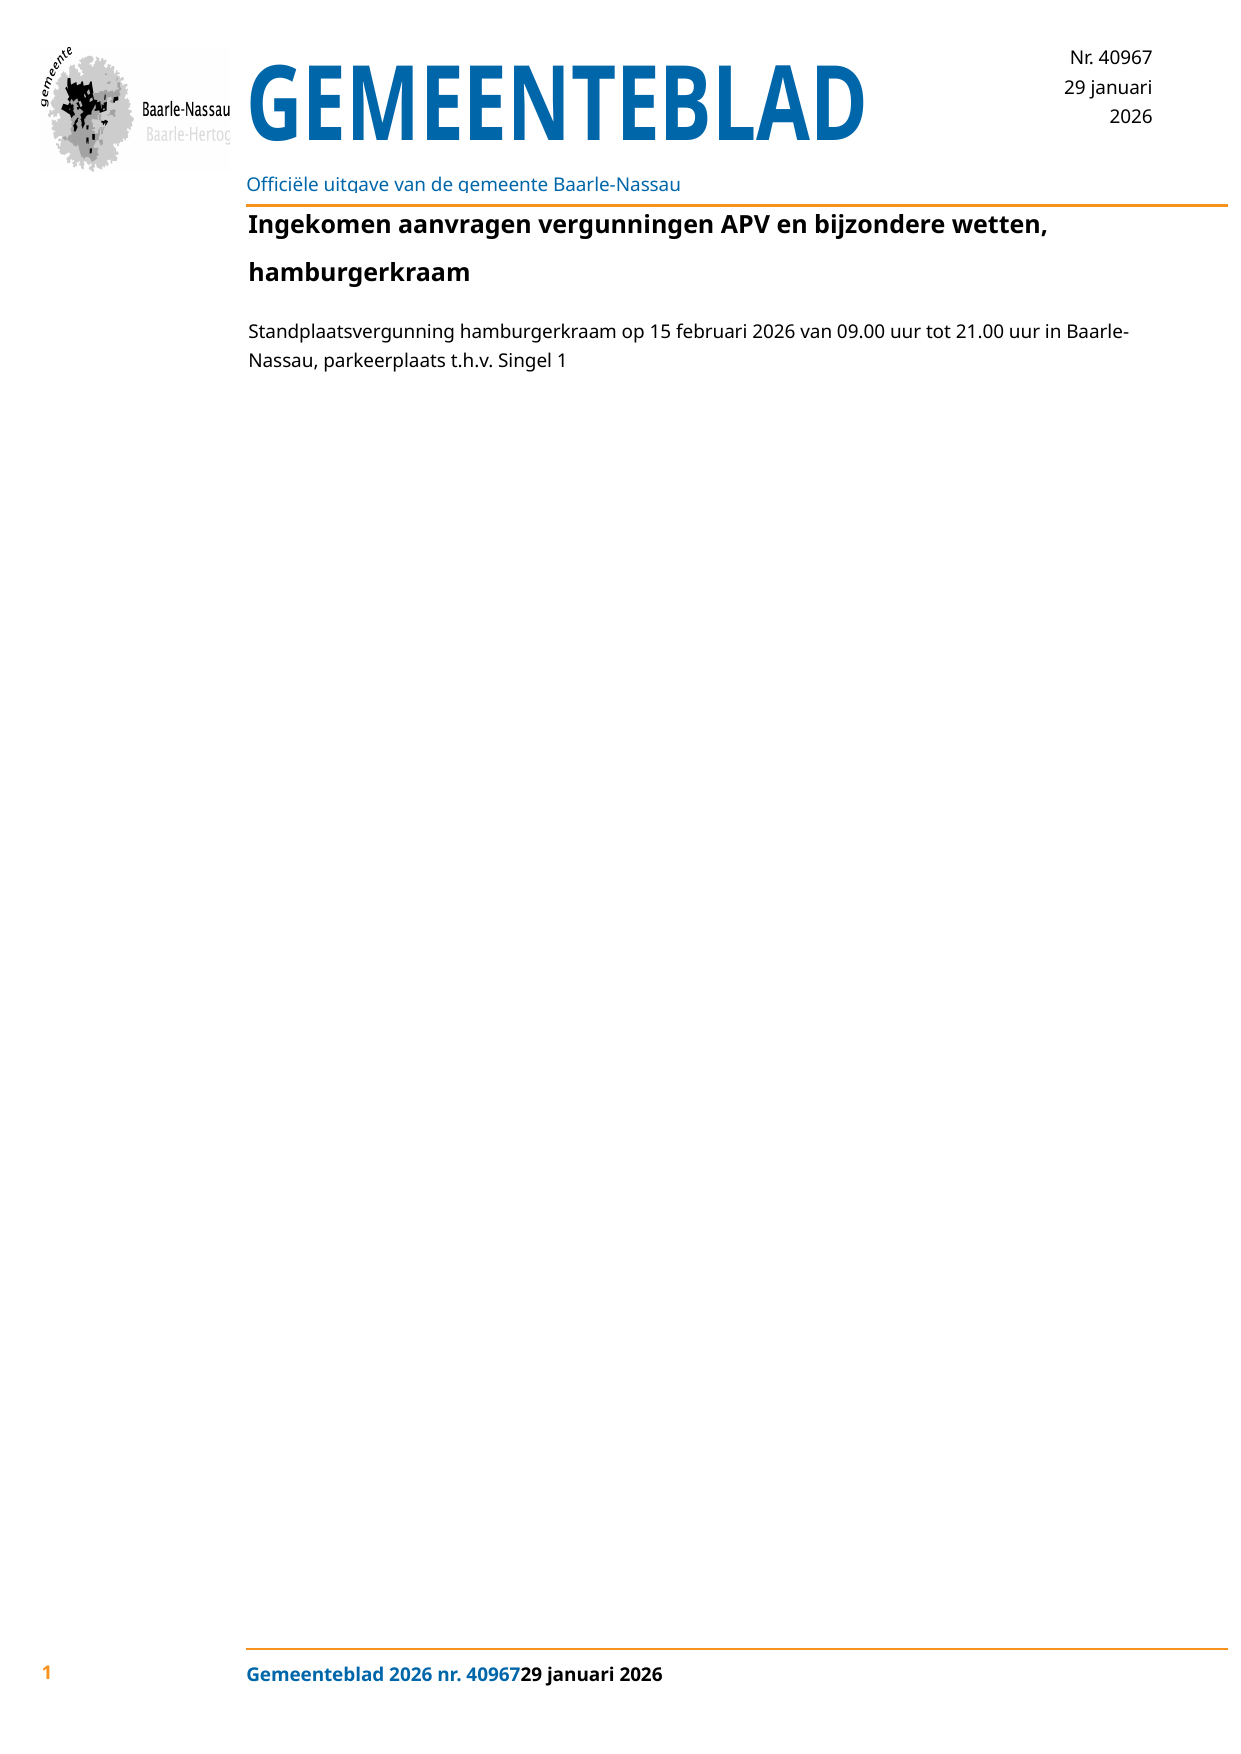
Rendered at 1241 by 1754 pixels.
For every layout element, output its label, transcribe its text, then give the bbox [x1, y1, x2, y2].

text Standplaatsvergunning hamburgerkraam op 15 februari 2026 van 09.00 uur tot 21.00 uur in Baarle-Nassau, parkeerplaats t.h.v. Singel 1 [248, 318, 1152, 373]
text Ingekomen aanvragen vergunningen APV en bijzondere wetten, hamburgerkraam [248, 207, 1152, 288]
picture [41, 47, 231, 172]
